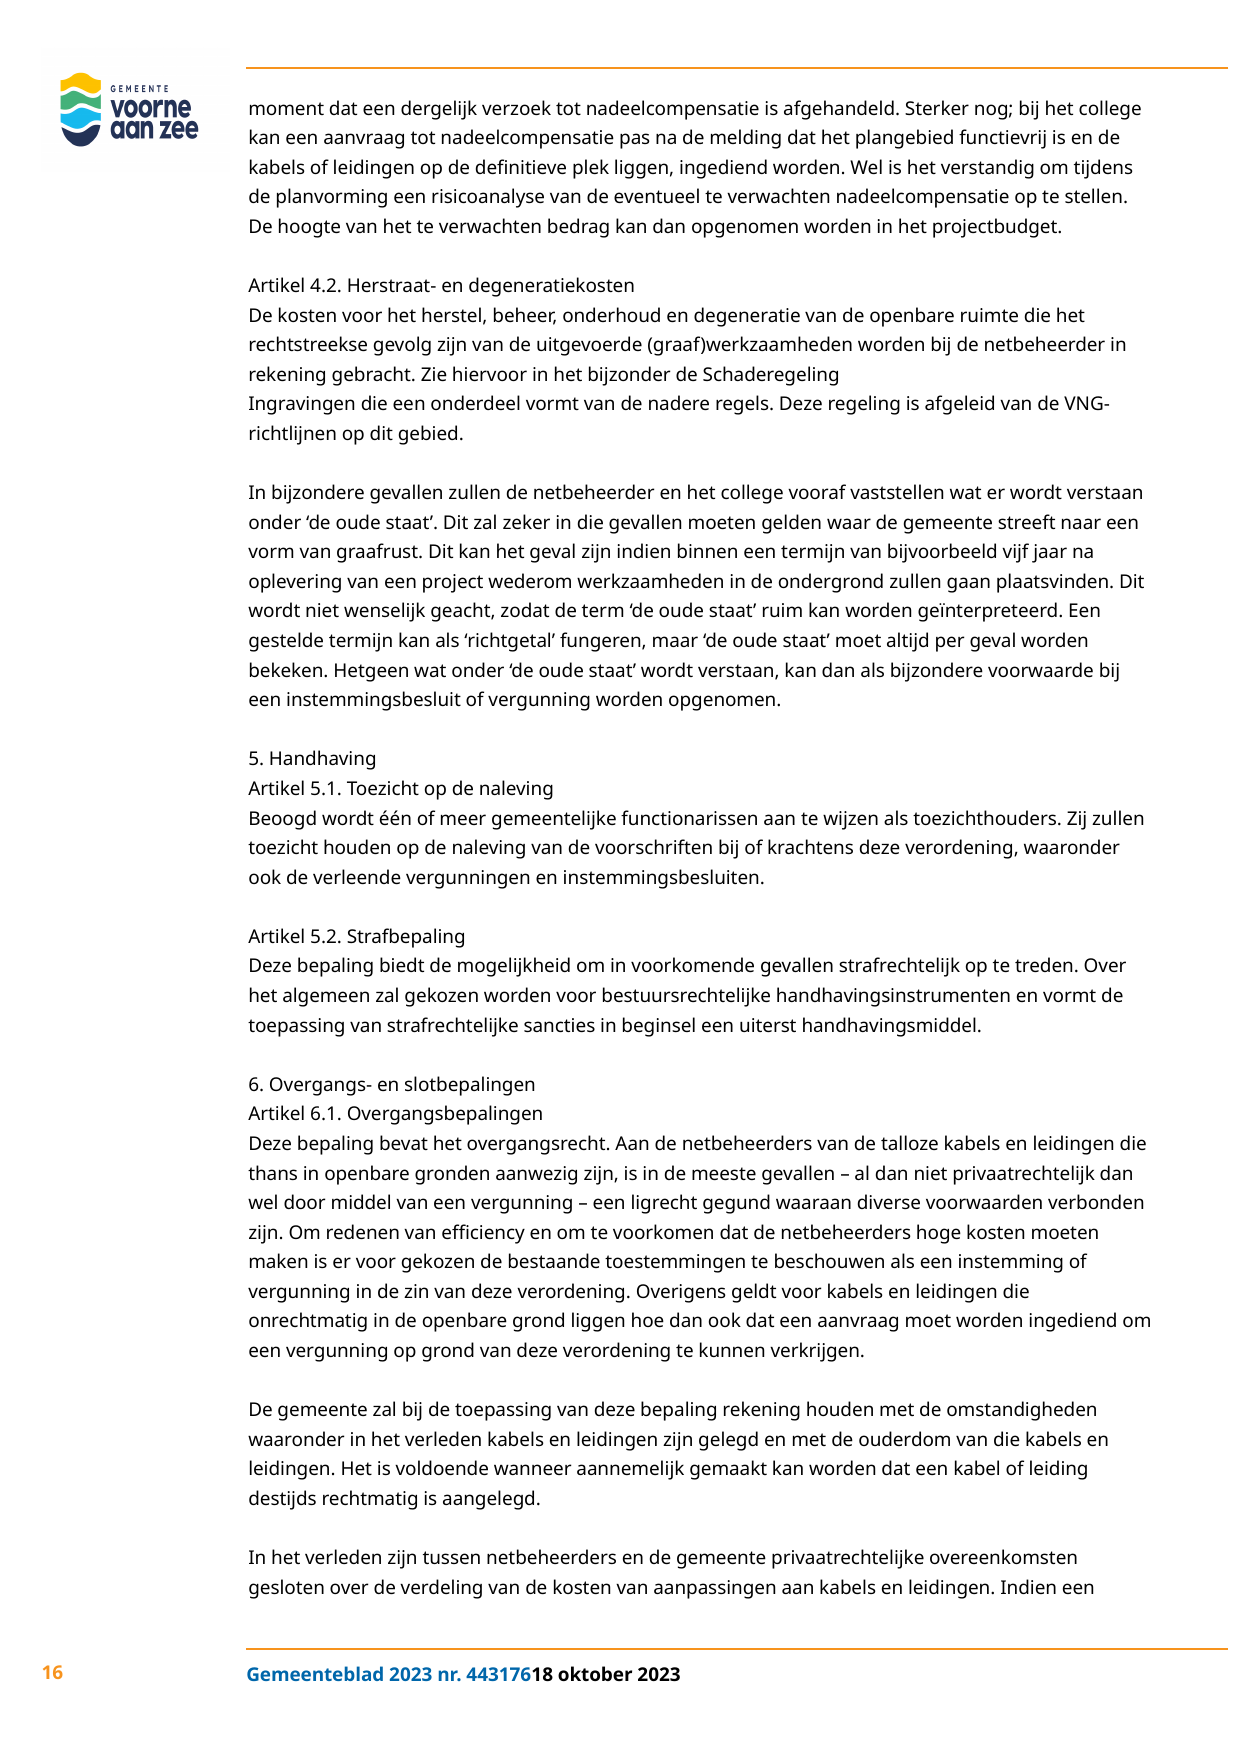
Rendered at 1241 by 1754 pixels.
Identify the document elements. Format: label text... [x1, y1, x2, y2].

text moment dat een dergelijk verzoek tot nadeelcompensatie is afgehandeld. Sterker nog; bij het college kan een aanvraag tot nadeelcompensatie pas na de melding dat het plangebied functievrij is en de kabels of leidingen op de definitieve plek liggen, ingediend worden. Wel is het verstandig om tijdens de planvorming een risicoanalyse van de eventueel te verwachten nadeelcompensatie op te stellen. De hoogte van het te verwachten bedrag kan dan opgenomen worden in het projectbudget. [248, 95, 1152, 239]
text In bijzondere gevallen zullen de netbeheerder en het college vooraf vaststellen wat er wordt verstaan onder ‘de oude staat’. Dit zal zeker in die gevallen moeten gelden waar de gemeente streeft naar een vorm van graafrust. Dit kan het geval zijn indien binnen een termijn van bijvoorbeeld vijf jaar na oplevering van een project wederom werkzaamheden in de ondergrond zullen gaan plaatsvinden. Dit wordt niet wenselijk geacht, zodat de term ‘de oude staat’ ruim kan worden geïnterpreteerd. Een gestelde termijn kan als ‘richtgetal’ fungeren, maar ‘de oude staat’ moet altijd per geval worden bekeken. Hetgeen wat onder ‘de oude staat’ wordt verstaan, kan dan als bijzondere voorwaarde bij een instemmingsbesluit of vergunning worden opgenomen. [248, 479, 1152, 712]
text Deze bepaling biedt de mogelijkheid om in voorkomende gevallen strafrechtelijk op te treden. Over het algemeen zal gekozen worden voor bestuursrechtelijke handhavingsinstrumenten en vormt de toepassing van strafrechtelijke sancties in beginsel een uiterst handhavingsmiddel. [248, 953, 1152, 1038]
text Artikel 5.2. Strafbepaling [248, 923, 1152, 949]
text Artikel 4.2. Herstraat- en degeneratiekosten [248, 272, 1152, 298]
text De kosten voor het herstel, beheer, onderhoud en degeneratie van de openbare ruimte die het rechtstreekse gevolg zijn van de uitgevoerde (graaf)werkzaamheden worden bij de netbeheerder in rekening gebracht. Zie hiervoor in het bijzonder de Schaderegeling [248, 302, 1152, 387]
picture [41, 47, 231, 172]
text Artikel 5.1. Toezicht op de naleving [248, 775, 1152, 801]
text In het verleden zijn tussen netbeheerders en de gemeente privaatrechtelijke overeenkomsten gesloten over de verdeling van de kosten van aanpassingen aan kabels en leidingen. Indien een [248, 1544, 1152, 1600]
text Artikel 6.1. Overgangsbepalingen [248, 1101, 1152, 1126]
text 5. Handhaving [248, 746, 1152, 771]
text Deze bepaling bevat het overgangsrecht. Aan de netbeheerders van de talloze kabels en leidingen die thans in openbare gronden aanwezig zijn, is in de meeste gevallen – al dan niet privaatrechtelijk dan wel door middel van een vergunning – een ligrecht gegund waaraan diverse voorwaarden verbonden zijn. Om redenen van efficiency en om te voorkomen dat de netbeheerders hoge kosten moeten maken is er voor gekozen de bestaande toestemmingen te beschouwen als een instemming of vergunning in de zin van deze verordening. Overigens geldt voor kabels en leidingen die onrechtmatig in de openbare grond liggen hoe dan ook dat een aanvraag moet worden ingediend om een vergunning op grond van deze verordening te kunnen verkrijgen. [248, 1130, 1152, 1363]
text Beoogd wordt één of meer gemeentelijke functionarissen aan te wijzen als toezichthouders. Zij zullen toezicht houden op de naleving van de voorschriften bij of krachtens deze verordening, waaronder ook de verleende vergunningen en instemmingsbesluiten. [248, 805, 1152, 890]
text 6. Overgangs- en slotbepalingen [248, 1071, 1152, 1097]
text De gemeente zal bij de toepassing van deze bepaling rekening houden met de omstandigheden waaronder in het verleden kabels en leidingen zijn gelegd en met de ouderdom van die kabels en leidingen. Het is voldoende wanneer aannemelijk gemaakt kan worden dat een kabel of leiding destijds rechtmatig is aangelegd. [248, 1396, 1152, 1511]
text Ingravingen die een onderdeel vormt van de nadere regels. Deze regeling is afgeleid van de VNG-richtlijnen op dit gebied. [248, 391, 1152, 446]
